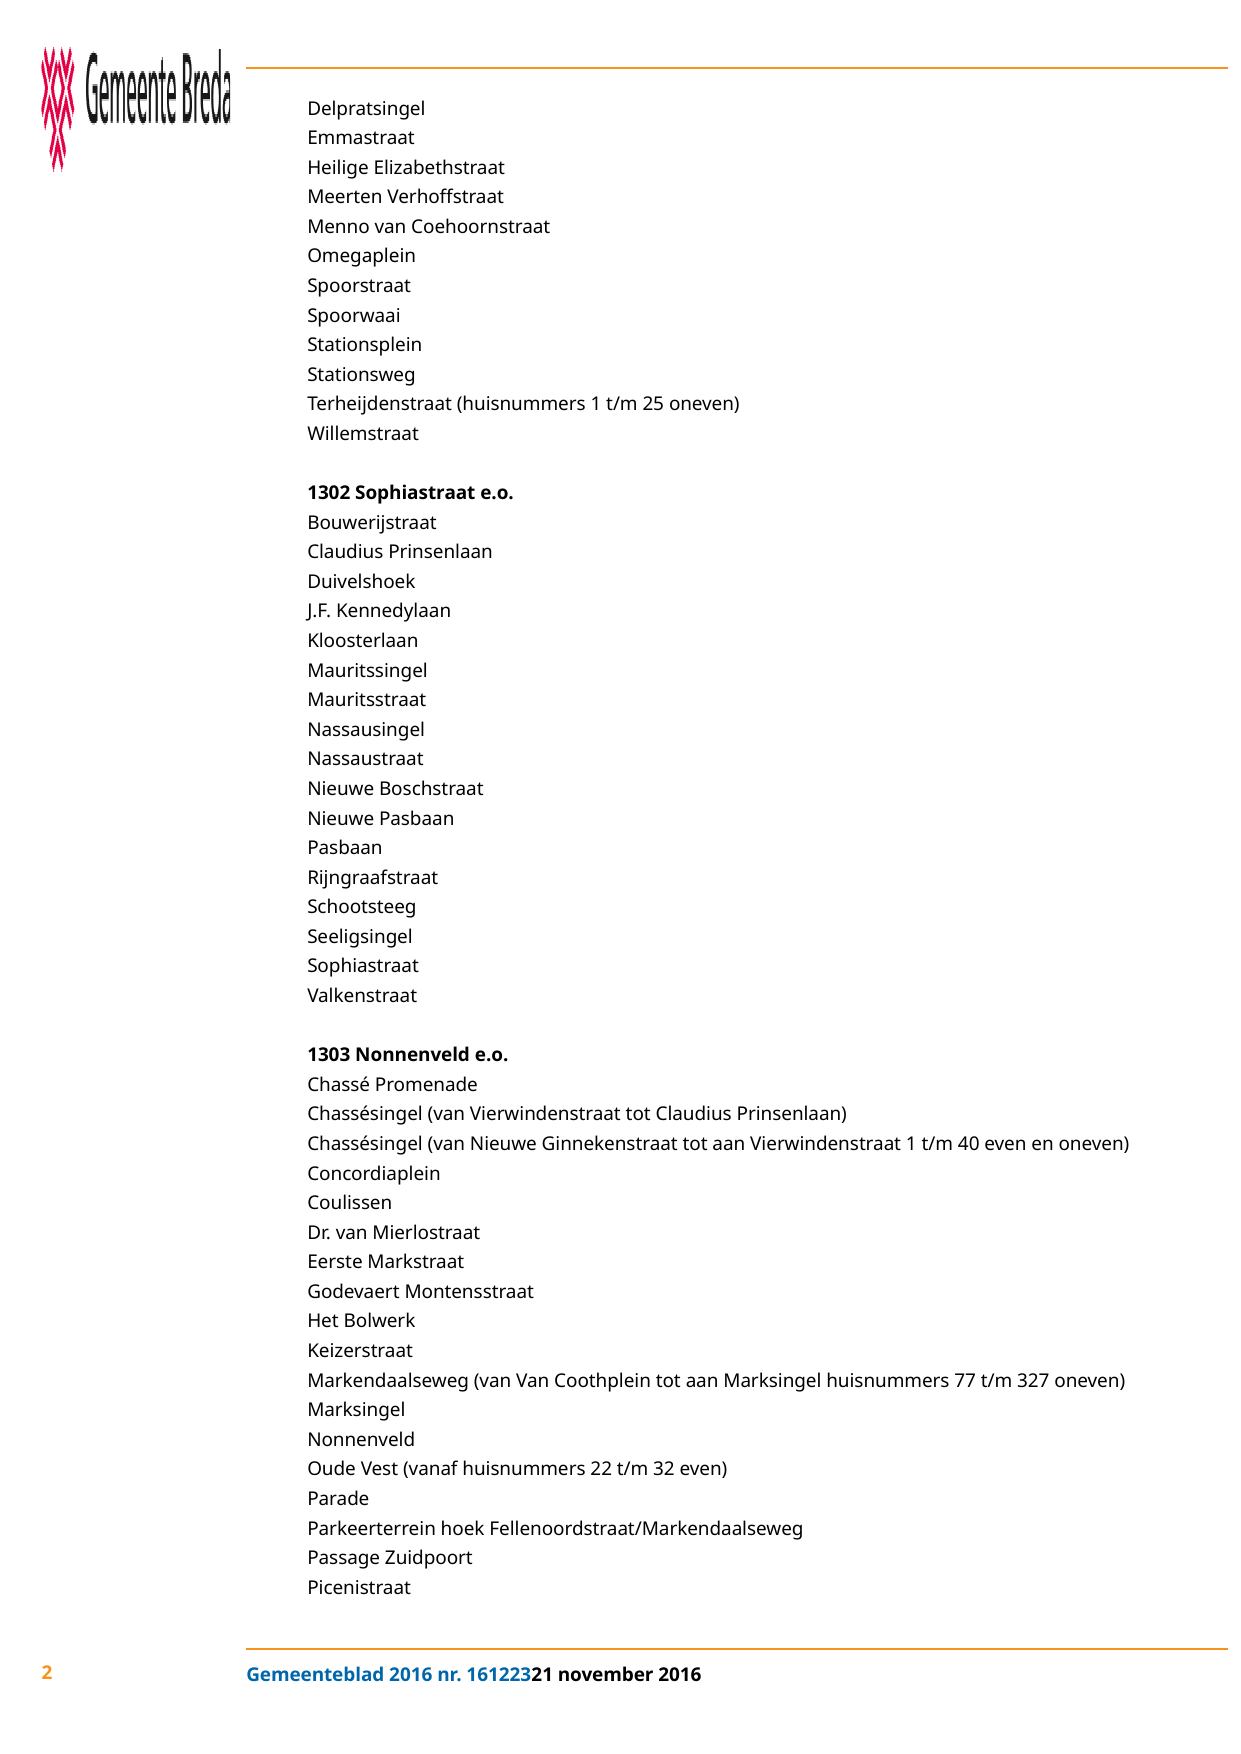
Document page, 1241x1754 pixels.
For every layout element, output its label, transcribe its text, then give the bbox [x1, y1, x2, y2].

list Sophiastraat [248, 953, 1152, 978]
list Chassésingel (van Vierwindenstraat tot Claudius Prinsenlaan) [248, 1101, 1152, 1126]
list Emmastraat [248, 124, 1152, 150]
list Markendaalseweg (van Van Coothplein tot aan Marksingel huisnummers 77 t/m 327 oneven) [248, 1367, 1152, 1393]
list Claudius Prinsenlaan [248, 538, 1152, 564]
list Mauritssingel [248, 657, 1152, 683]
list Seeligsingel [248, 923, 1152, 949]
list Spoorstraat [248, 272, 1152, 298]
list Nieuwe Boschstraat [248, 775, 1152, 801]
list Chassé Promenade [248, 1071, 1152, 1097]
list Concordiaplein [248, 1160, 1152, 1186]
list Delpratsingel [248, 95, 1152, 121]
list Pasbaan [248, 834, 1152, 860]
list Rijngraafstraat [248, 864, 1152, 890]
picture [41, 47, 231, 172]
list Het Bolwerk [248, 1308, 1152, 1333]
list Meerten Verhoffstraat [248, 183, 1152, 209]
list Stationsplein [248, 331, 1152, 357]
list Mauritsstraat [248, 686, 1152, 712]
list 1303 Nonnenveld e.o. [248, 1041, 1152, 1067]
list Menno van Coehoornstraat [248, 213, 1152, 239]
list Chassésingel (van Nieuwe Ginnekenstraat tot aan Vierwindenstraat 1 t/m 40 even en oneven) [248, 1130, 1152, 1156]
list Nassausingel [248, 716, 1152, 742]
list Godevaert Montensstraat [248, 1278, 1152, 1304]
list Valkenstraat [248, 982, 1152, 1008]
list Stationsweg [248, 361, 1152, 387]
list Terheijdenstraat (huisnummers 1 t/m 25 oneven) [248, 391, 1152, 416]
list Willemstraat [248, 420, 1152, 446]
list Nonnenveld [248, 1426, 1152, 1452]
list Nassaustraat [248, 746, 1152, 771]
list Keizerstraat [248, 1337, 1152, 1363]
list Spoorwaai [248, 302, 1152, 328]
list Duivelshoek [248, 568, 1152, 594]
list Omegaplein [248, 243, 1152, 268]
list Parade [248, 1485, 1152, 1511]
list Kloosterlaan [248, 627, 1152, 653]
list Nieuwe Pasbaan [248, 805, 1152, 831]
list Picenistraat [248, 1574, 1152, 1600]
list Passage Zuidpoort [248, 1544, 1152, 1570]
list 1302 Sophiastraat e.o. [248, 479, 1152, 505]
list Eerste Markstraat [248, 1248, 1152, 1274]
list Dr. van Mierlostraat [248, 1219, 1152, 1245]
list Oude Vest (vanaf huisnummers 22 t/m 32 even) [248, 1456, 1152, 1481]
list J.F. Kennedylaan [248, 598, 1152, 623]
list Heilige Elizabethstraat [248, 154, 1152, 180]
list Coulissen [248, 1189, 1152, 1215]
list Schootsteeg [248, 893, 1152, 919]
list Bouwerijstraat [248, 509, 1152, 535]
list Marksingel [248, 1396, 1152, 1422]
list Parkeerterrein hoek Fellenoordstraat/Markendaalseweg [248, 1515, 1152, 1541]
